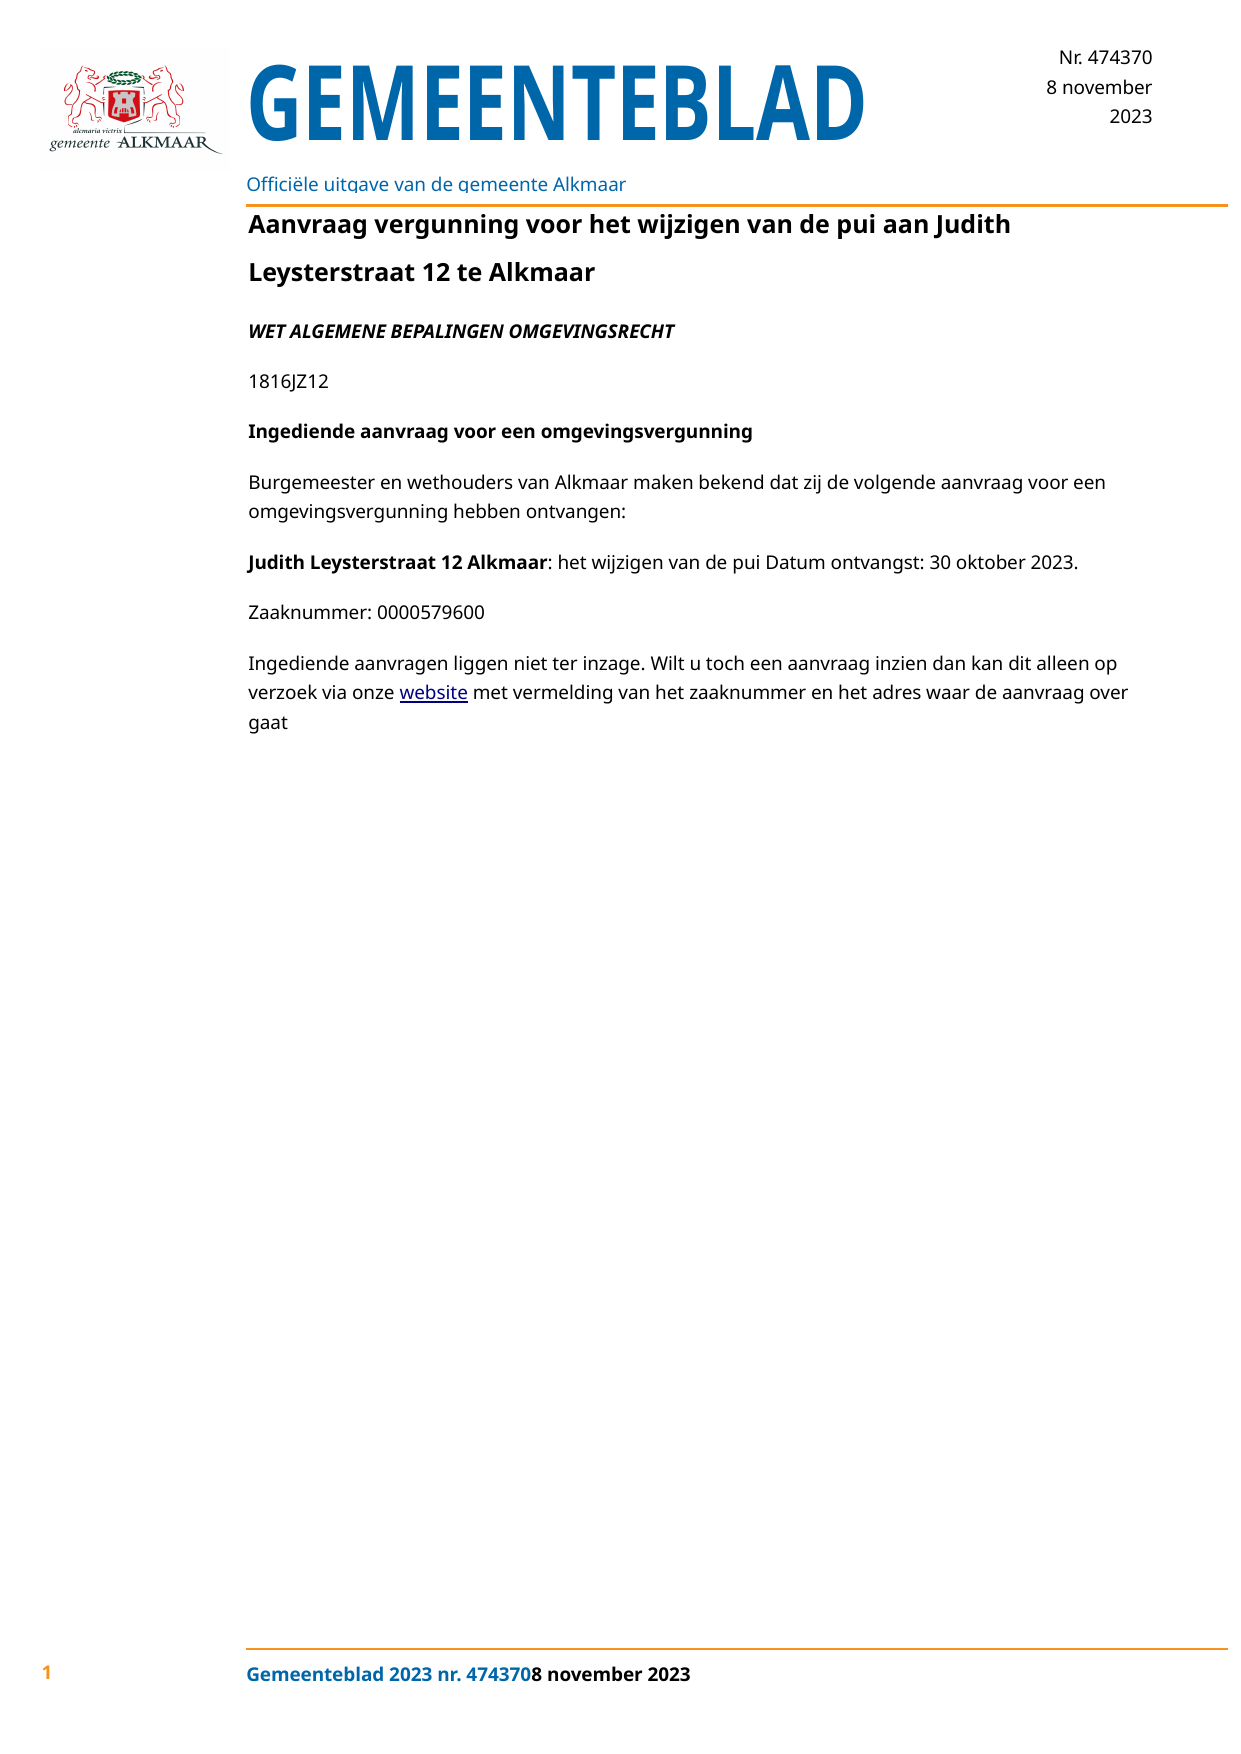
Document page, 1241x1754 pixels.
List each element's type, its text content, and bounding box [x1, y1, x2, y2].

picture [41, 47, 231, 172]
text Judith Leysterstraat 12 Alkmaar: het wijzigen van de pui Datum ontvangst: 30 oktober 2023. [248, 549, 1152, 575]
text Zaaknummer: 0000579600 [248, 599, 1152, 625]
text Ingediende aanvraag voor een omgevingsvergunning [248, 419, 1152, 444]
text WET ALGEMENE BEPALINGEN OMGEVINGSRECHT [248, 318, 1152, 344]
text Burgemeester en wethouders van Alkmaar maken bekend dat zij de volgende aanvraag voor een omgevingsvergunning hebben ontvangen: [248, 469, 1152, 524]
text Ingediende aanvragen liggen niet ter inzage. Wilt u toch een aanvraag inzien dan kan dit alleen op verzoek via onze website met vermelding van het zaaknummer en het adres waar de aanvraag over gaat [248, 650, 1152, 735]
text 1816JZ12 [248, 368, 1152, 394]
text Aanvraag vergunning voor het wijzigen van de pui aan Judith Leysterstraat 12 te Alkmaar [248, 207, 1152, 288]
